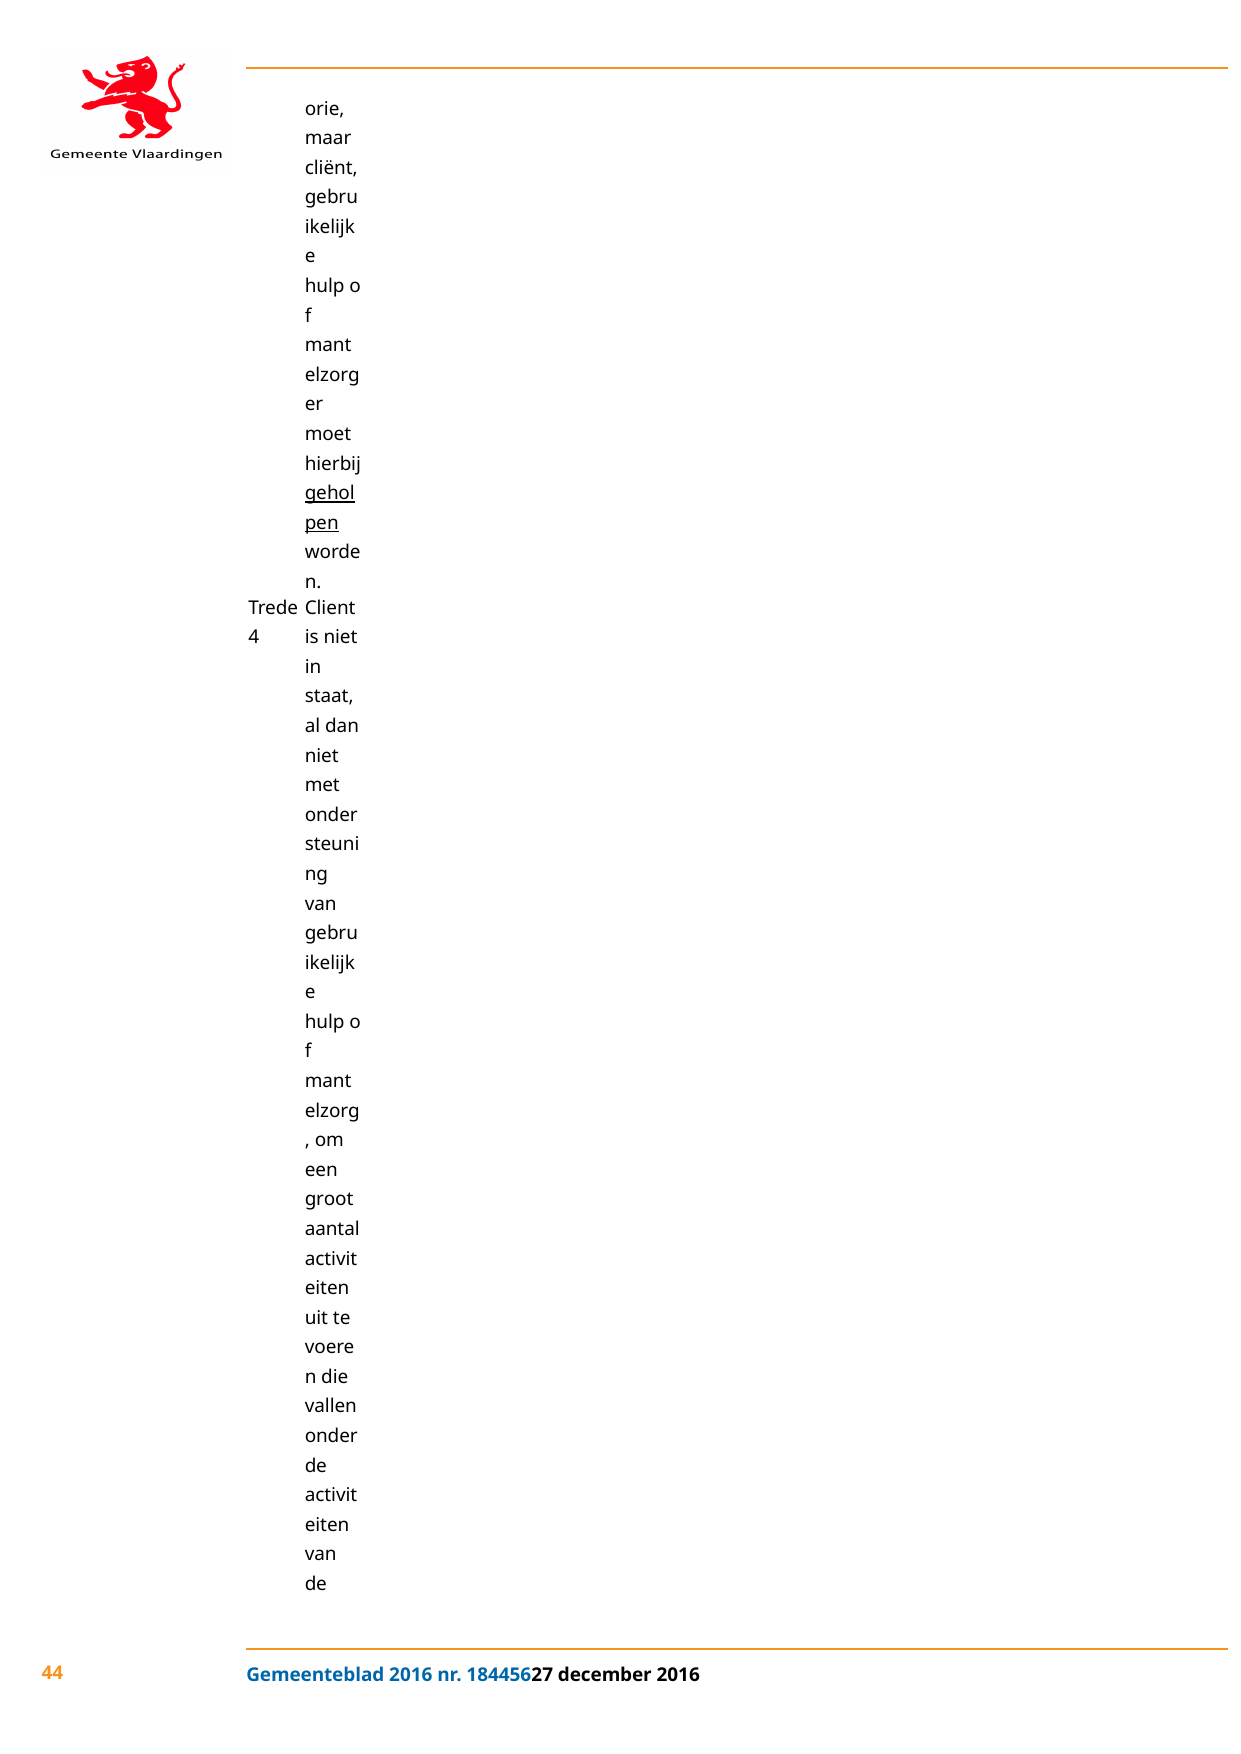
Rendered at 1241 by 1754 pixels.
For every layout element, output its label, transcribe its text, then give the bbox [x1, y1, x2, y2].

table_cell orie, maar cliënt, gebruikelijke hulp of mantelzorger moet hierbij geholpen worden. [305, 95, 361, 594]
table_cell Trede 4 [248, 594, 304, 1596]
table_cell Client is niet in staat, al dan niet met ondersteuning van gebruikelijke hulp of mantelzorg, om een groot aantal activiteiten uit te voeren die vallen onder de activiteiten van de [305, 594, 361, 1596]
picture [41, 47, 231, 172]
table_cell [248, 95, 304, 594]
